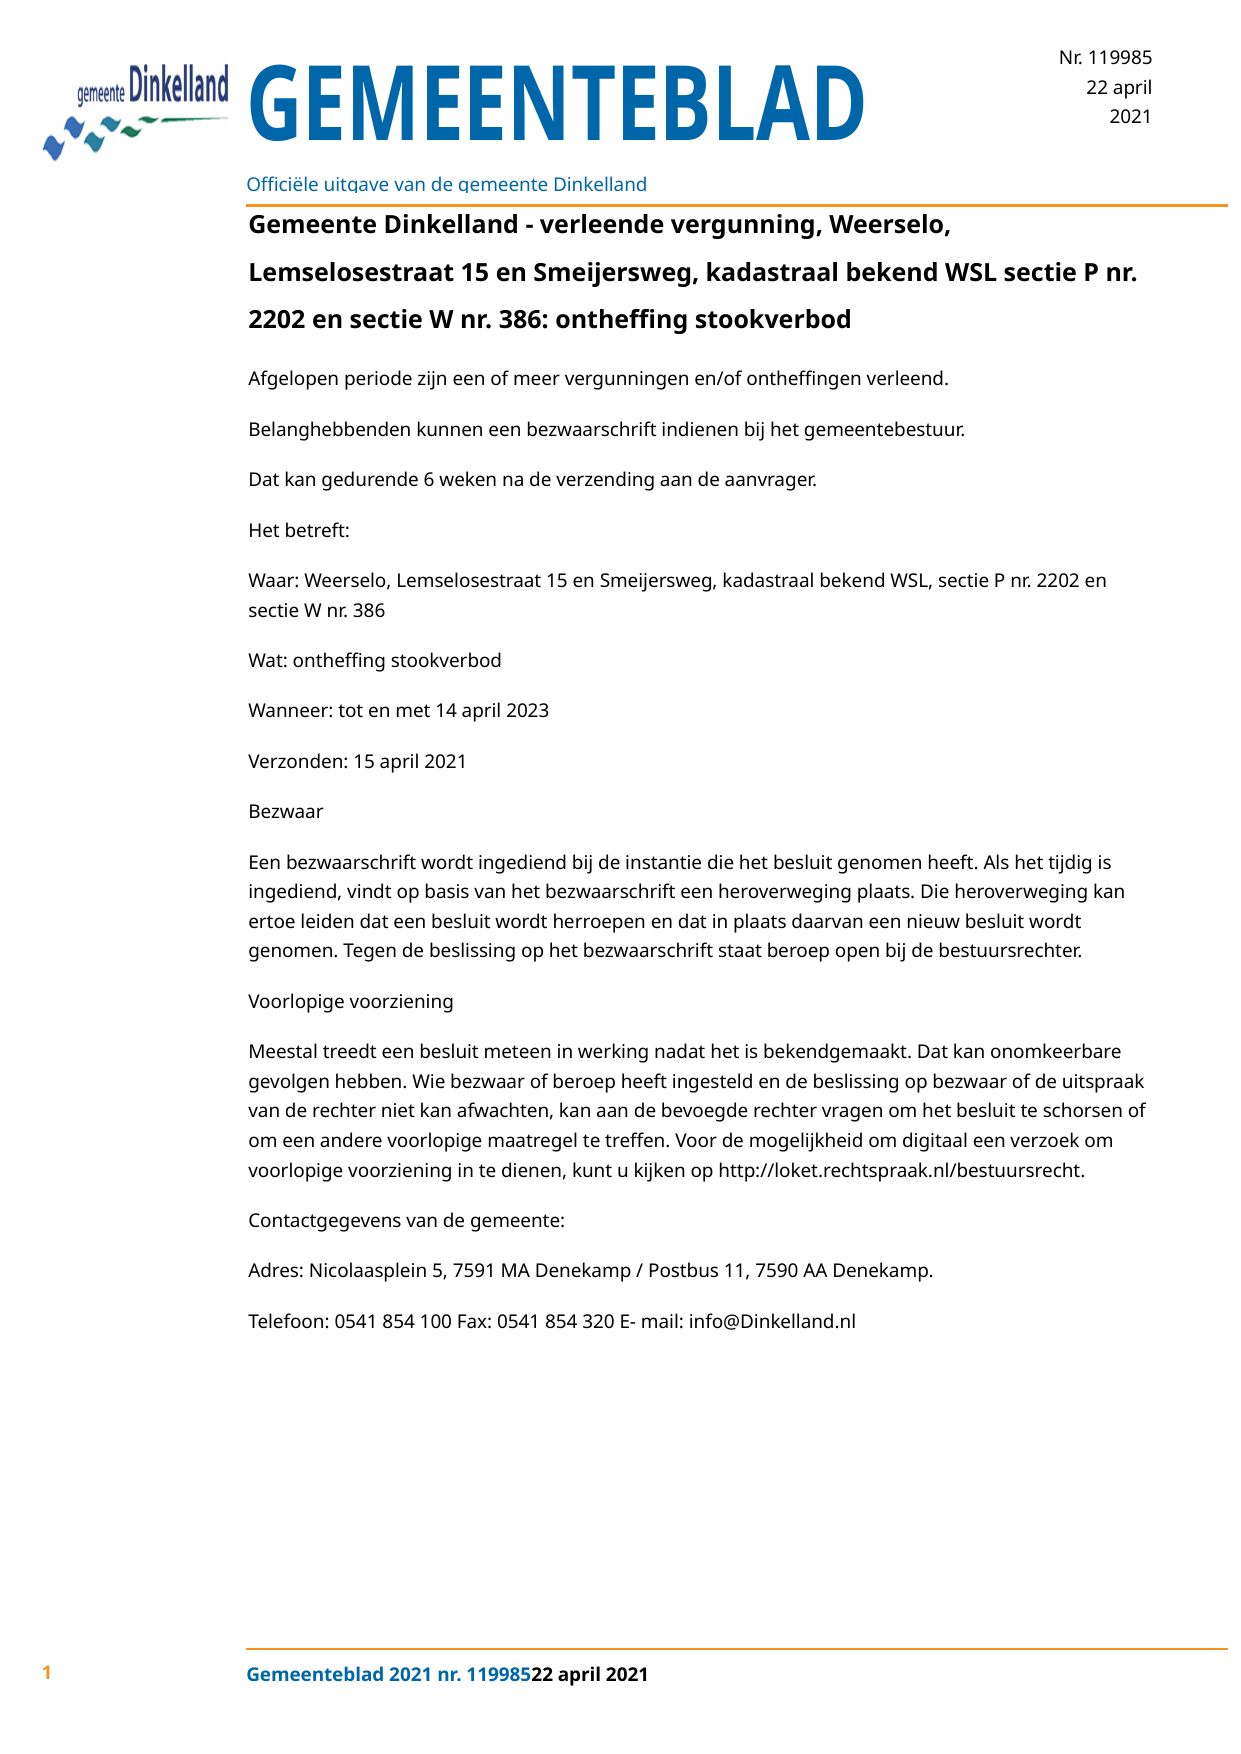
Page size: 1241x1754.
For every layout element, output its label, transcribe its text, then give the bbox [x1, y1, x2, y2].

text Wanneer: tot en met 14 april 2023 [248, 698, 1152, 723]
text Bezwaar [248, 798, 1152, 824]
text Belanghebbenden kunnen een bezwaarschrift indienen bij het gemeentebestuur. [248, 416, 1152, 442]
text Dat kan gedurende 6 weken na de verzending aan de aanvrager. [248, 466, 1152, 492]
picture [41, 47, 231, 172]
text Het betreft: [248, 517, 1152, 542]
text Afgelopen periode zijn een of meer vergunningen en/of ontheffingen verleend. [248, 366, 1152, 391]
text Telefoon: 0541 854 100 Fax: 0541 854 320 E- mail: info@Dinkelland.nl [248, 1308, 1152, 1334]
text Adres: Nicolaasplein 5, 7591 MA Denekamp / Postbus 11, 7590 AA Denekamp. [248, 1258, 1152, 1283]
text Voorlopige voorziening [248, 988, 1152, 1014]
text Meestal treedt een besluit meteen in werking nadat het is bekendgemaakt. Dat kan onomkeerbare gevolgen hebben. Wie bezwaar of beroep heeft ingesteld en de beslissing op bezwaar of de uitspraak van de rechter niet kan afwachten, kan aan de bevoegde rechter vragen om het besluit te schorsen of om een andere voorlopige maatregel te treffen. Voor de mogelijkheid om digitaal een verzoek om voorlopige voorziening in te dienen, kunt u kijken op http://loket.rechtspraak.nl/bestuursrecht. [248, 1038, 1152, 1182]
text Waar: Weerselo, Lemselosestraat 15 en Smeijersweg, kadastraal bekend WSL, sectie P nr. 2202 en sectie W nr. 386 [248, 567, 1152, 622]
text Een bezwaarschrift wordt ingediend bij de instantie die het besluit genomen heeft. Als het tijdig is ingediend, vindt op basis van het bezwaarschrift een heroverweging plaats. Die heroverweging kan ertoe leiden dat een besluit wordt herroepen en dat in plaats daarvan een nieuw besluit wordt genomen. Tegen de beslissing op het bezwaarschrift staat beroep open bij de bestuursrechter. [248, 849, 1152, 963]
text Contactgegevens van de gemeente: [248, 1207, 1152, 1233]
text Wat: ontheffing stookverbod [248, 647, 1152, 673]
text Gemeente Dinkelland - verleende vergunning, Weerselo, Lemselosestraat 15 en Smeijersweg, kadastraal bekend WSL sectie P nr. 2202 en sectie W nr. 386: ontheffing stookverbod [248, 207, 1152, 336]
text Verzonden: 15 april 2021 [248, 748, 1152, 774]
